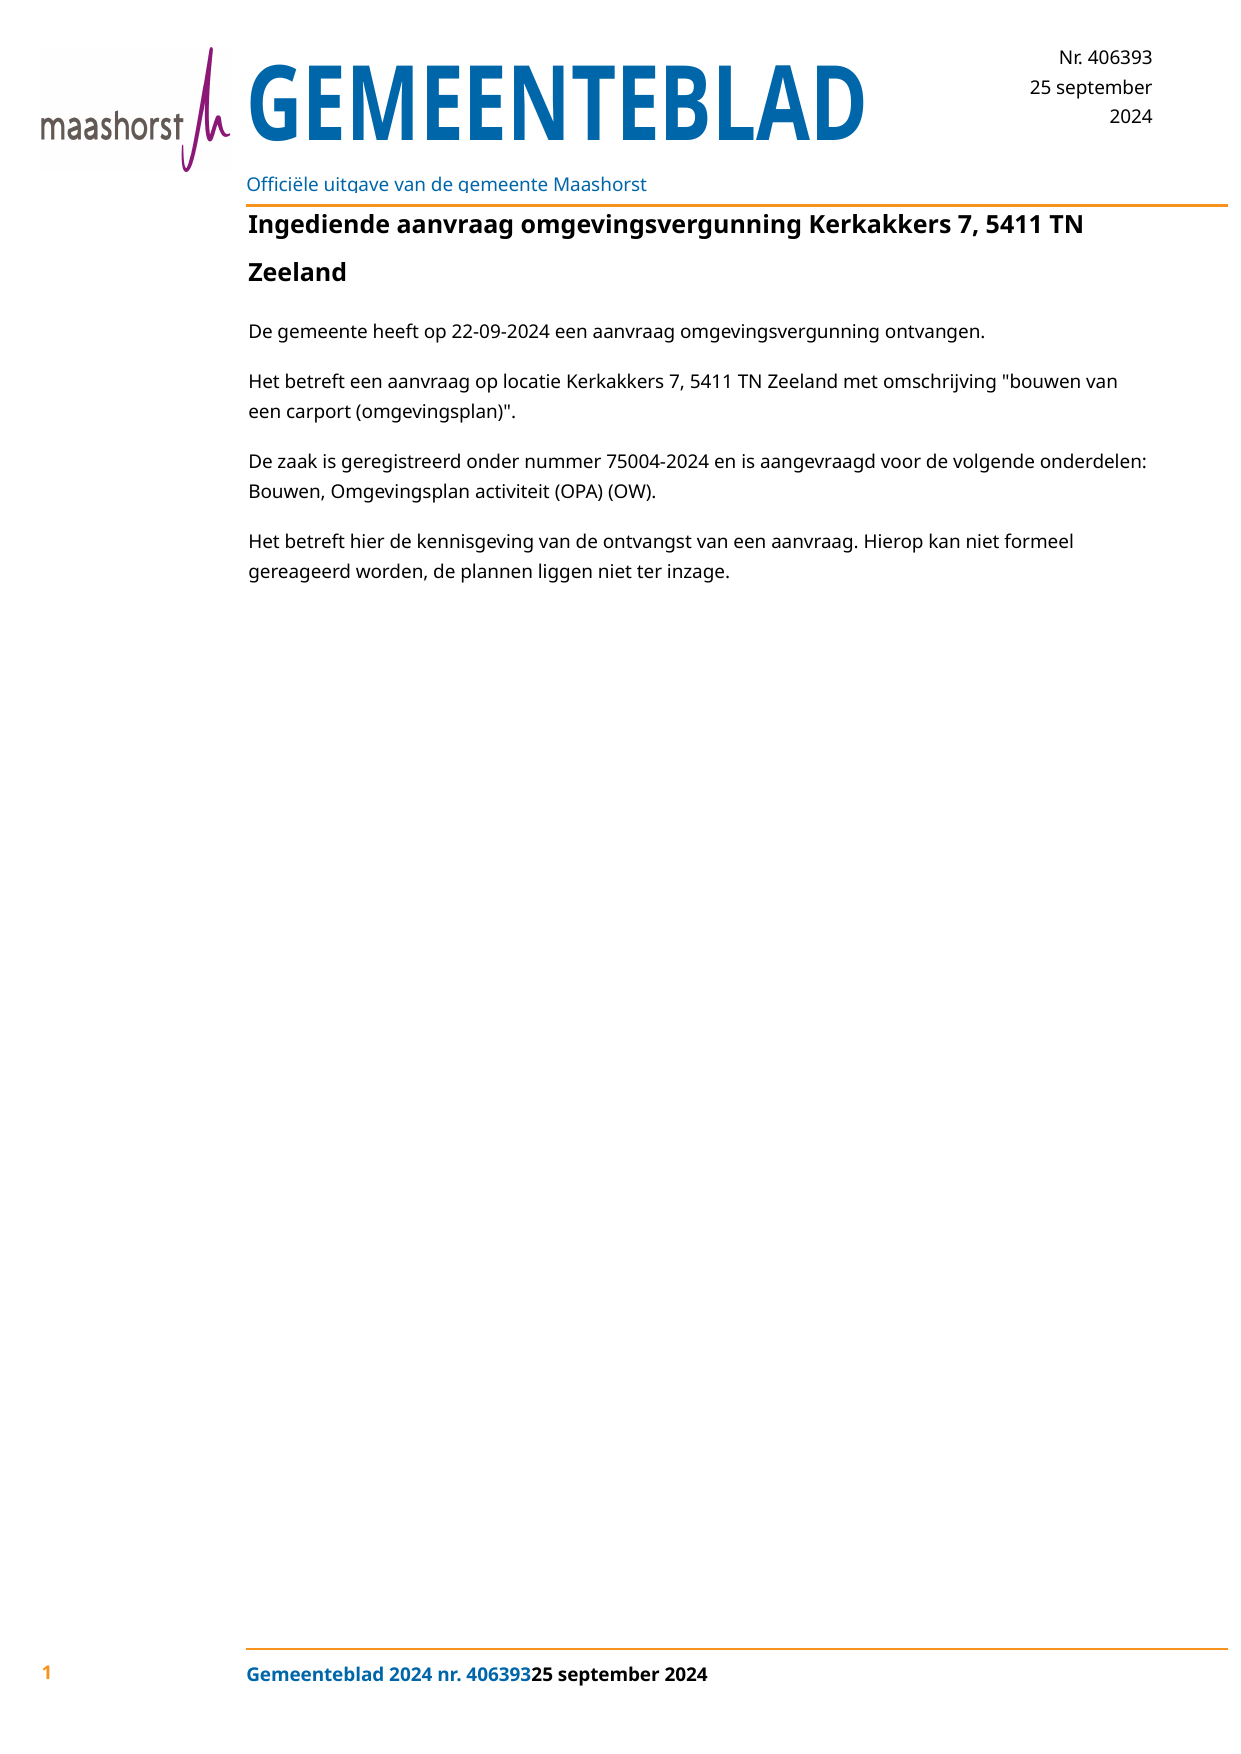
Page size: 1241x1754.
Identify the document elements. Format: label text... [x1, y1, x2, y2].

text Het betreft hier de kennisgeving van de ontvangst van een aanvraag. Hierop kan niet formeel gereageerd worden, de plannen liggen niet ter inzage. [248, 528, 1152, 584]
text De gemeente heeft op 22-09-2024 een aanvraag omgevingsvergunning ontvangen. [248, 318, 1152, 344]
text Ingediende aanvraag omgevingsvergunning Kerkakkers 7, 5411 TN Zeeland [248, 207, 1152, 288]
text De zaak is geregistreerd onder nummer 75004-2024 en is aangevraagd voor de volgende onderdelen: Bouwen, Omgevingsplan activiteit (OPA) (OW). [248, 448, 1152, 504]
text Het betreft een aanvraag op locatie Kerkakkers 7, 5411 TN Zeeland met omschrijving "bouwen van een carport (omgevingsplan)". [248, 368, 1152, 424]
picture [41, 47, 231, 172]
